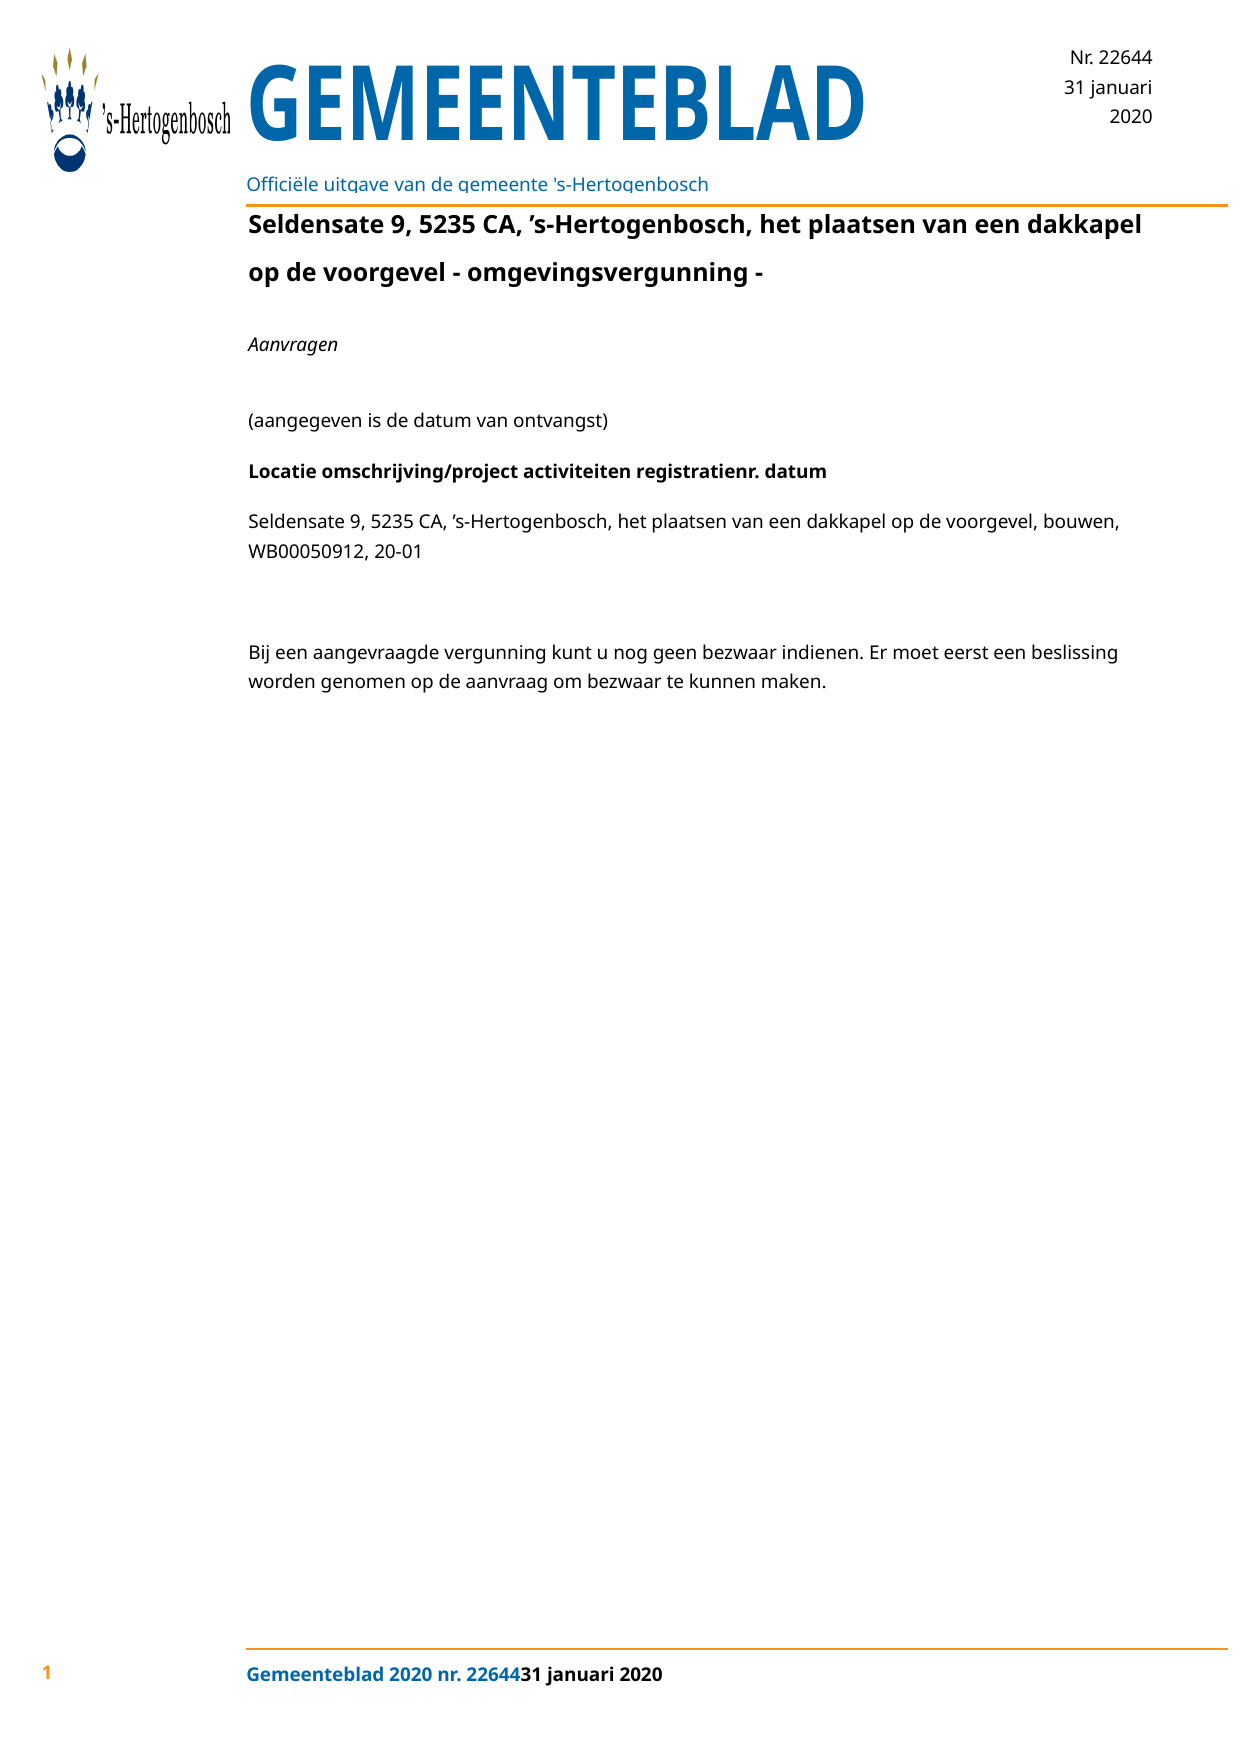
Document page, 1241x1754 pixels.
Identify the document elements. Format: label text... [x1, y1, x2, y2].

text Seldensate 9, 5235 CA, ’s-Hertogenbosch, het plaatsen van een dakkapel op de voorgevel - omgevingsvergunning - [248, 207, 1152, 288]
text Bij een aangevraagde vergunning kunt u nog geen bezwaar indienen. Er moet eerst een beslissing worden genomen op de aanvraag om bezwaar te kunnen maken. [248, 639, 1152, 694]
text Locatie omschrijving/project activiteiten registratienr. datum [248, 458, 1152, 484]
text (aangegeven is de datum van ontvangst) [248, 408, 1152, 433]
picture [41, 47, 231, 172]
text Aanvragen [248, 331, 1152, 357]
text Seldensate 9, 5235 CA, ’s-Hertogenbosch, het plaatsen van een dakkapel op de voorgevel, bouwen, WB00050912, 20-01 [248, 508, 1152, 564]
